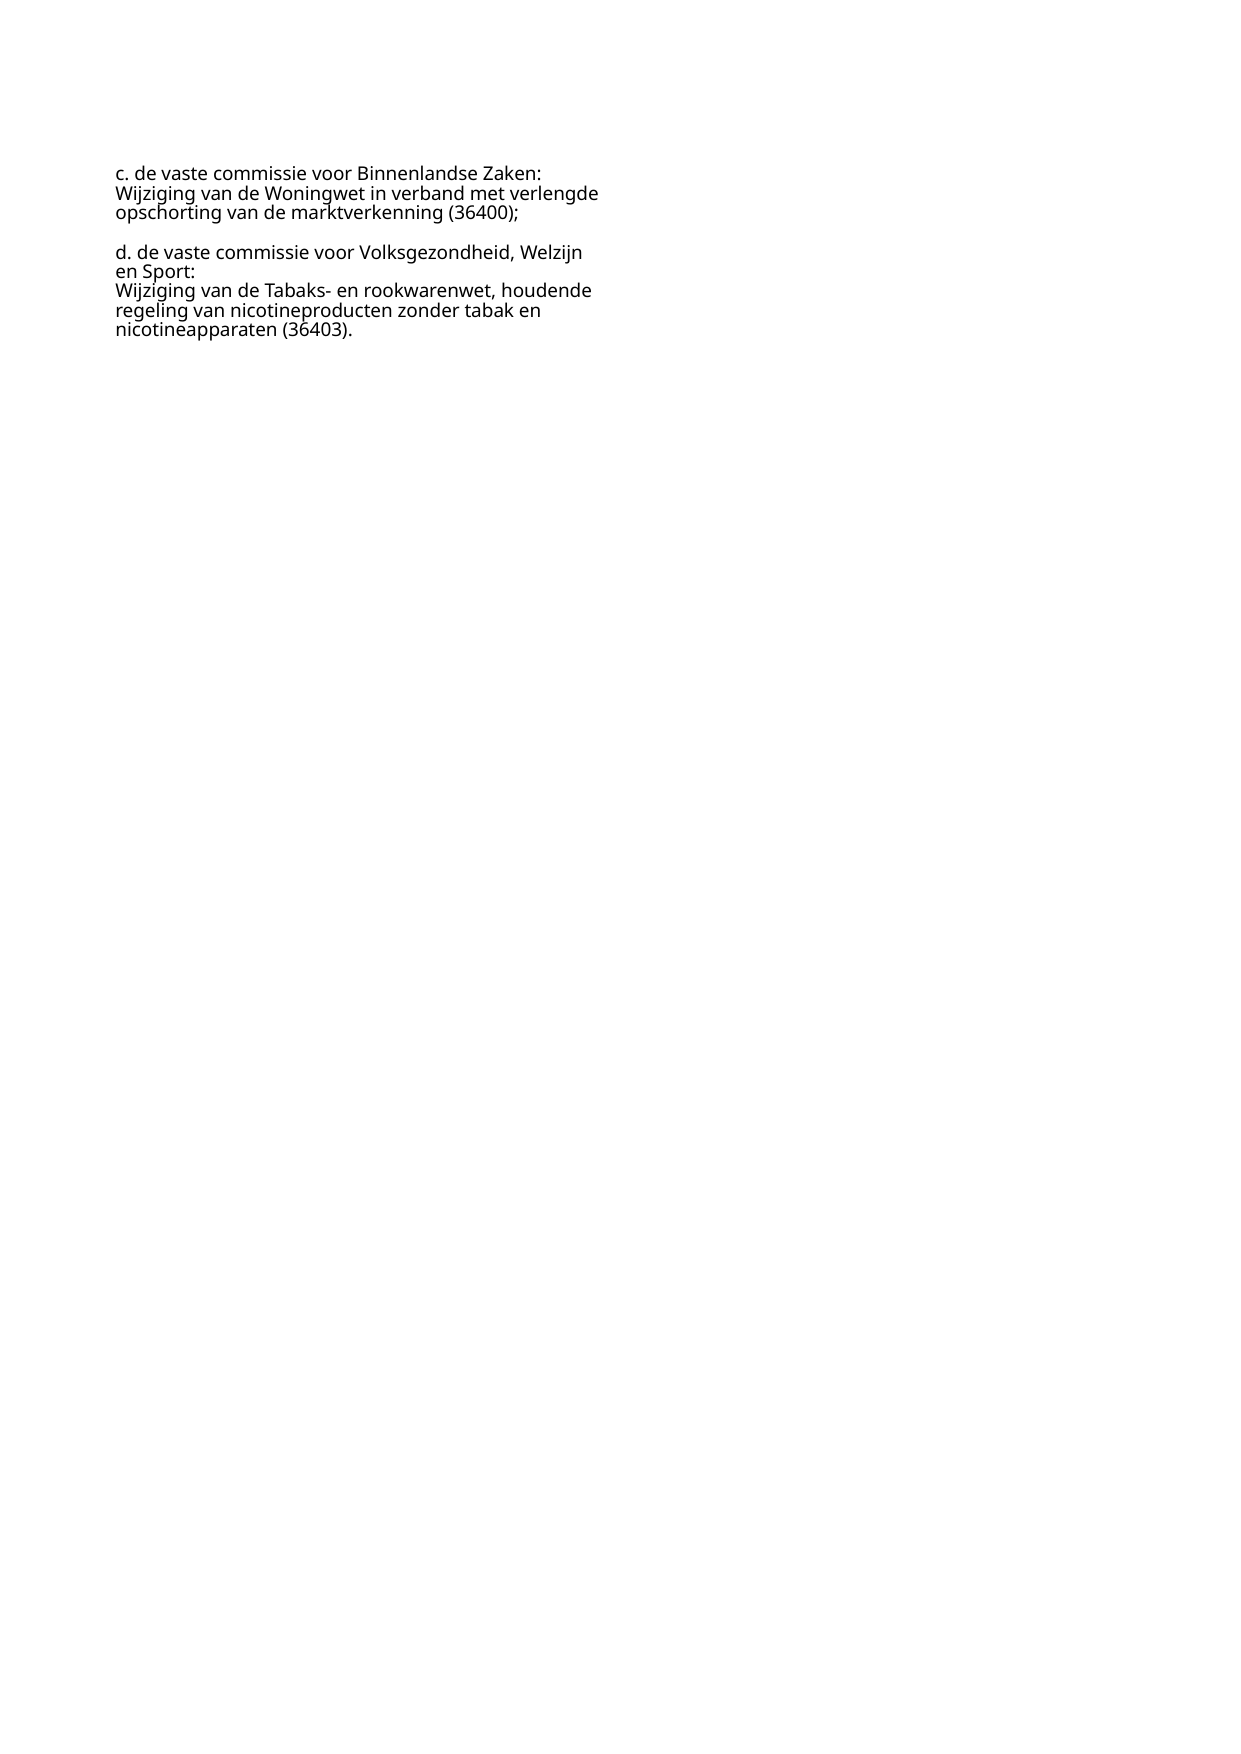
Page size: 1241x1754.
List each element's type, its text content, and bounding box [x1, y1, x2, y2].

text Wijziging van de Tabaks- en rookwarenwet, houdende regeling van nicotineproducten zonder tabak en nicotineapparaten (36403). [115, 282, 605, 340]
text c. de vaste commissie voor Binnenlandse Zaken: [115, 165, 605, 184]
text Wijziging van de Woningwet in verband met verlengde opschorting van de marktverkenning (36400); [115, 184, 605, 223]
text d. de vaste commissie voor Volksgezondheid, Welzijn en Sport: [115, 244, 605, 282]
